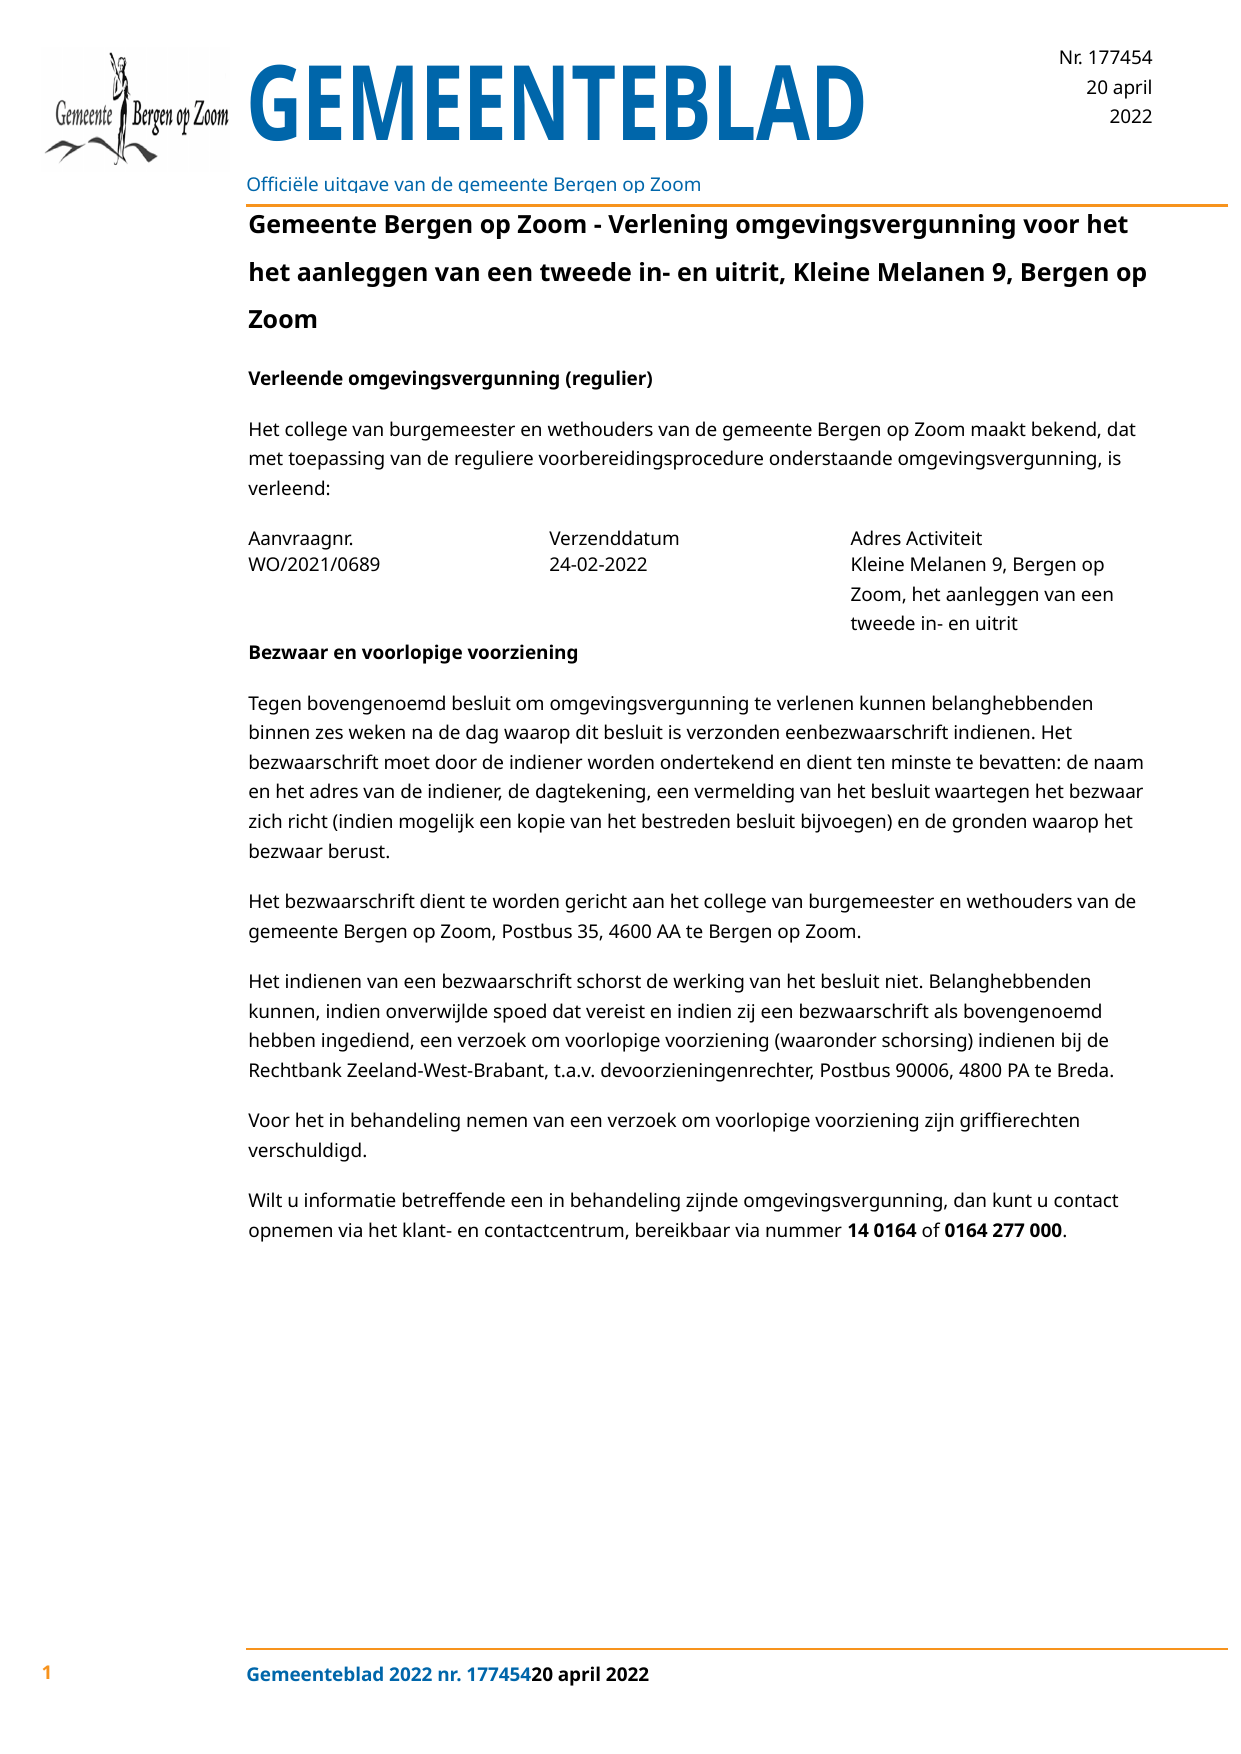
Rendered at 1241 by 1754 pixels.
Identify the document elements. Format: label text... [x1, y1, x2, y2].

text Gemeente Bergen op Zoom - Verlening omgevingsvergunning voor het het aanleggen van een tweede in- en uitrit, Kleine Melanen 9, Bergen op Zoom [248, 207, 1152, 336]
table_header Verzenddatum [549, 526, 850, 551]
table_cell WO/2021/0689 [248, 551, 549, 636]
text Tegen bovengenoemd besluit om omgevingsvergunning te verlenen kunnen belanghebbenden binnen zes weken na de dag waarop dit besluit is verzonden eenbezwaarschrift indienen. Het bezwaarschrift moet door de indiener worden ondertekend en dient ten minste te bevatten: de naam en het adres van de indiener, de dagtekening, een vermelding van het besluit waartegen het bezwaar zich richt (indien mogelijk een kopie van het bestreden besluit bijvoegen) en de gronden waarop het bezwaar berust. [248, 690, 1152, 863]
text Wilt u informatie betreffende een in behandeling zijnde omgevingsvergunning, dan kunt u contact opnemen via het klant- en contactcentrum, bereikbaar via nummer 14 0164 of 0164 277 000. [248, 1187, 1152, 1243]
table_cell 24-02-2022 [549, 551, 850, 636]
table_cell Kleine Melanen 9, Bergen op Zoom, het aanleggen van een tweede in- en uitrit [850, 551, 1152, 636]
text Bezwaar en voorlopige voorziening [248, 639, 1152, 665]
text Het indienen van een bezwaarschrift schorst de werking van het besluit niet. Belanghebbenden kunnen, indien onverwijlde spoed dat vereist en indien zij een bezwaarschrift als bovengenoemd hebben ingediend, een verzoek om voorlopige voorziening (waaronder schorsing) indienen bij de Rechtbank Zeeland-West-Brabant, t.a.v. devoorzieningenrechter, Postbus 90006, 4800 PA te Breda. [248, 968, 1152, 1083]
text Het bezwaarschrift dient te worden gericht aan het college van burgemeester en wethouders van de gemeente Bergen op Zoom, Postbus 35, 4600 AA te Bergen op Zoom. [248, 888, 1152, 943]
text Het college van burgemeester en wethouders van de gemeente Bergen op Zoom maakt bekend, dat met toepassing van de reguliere voorbereidingsprocedure onderstaande omgevingsvergunning, is verleend: [248, 416, 1152, 501]
picture [41, 47, 231, 172]
text Verleende omgevingsvergunning (regulier) [248, 366, 1152, 391]
text Voor het in behandeling nemen van een verzoek om voorlopige voorziening zijn griffierechten verschuldigd. [248, 1107, 1152, 1163]
table_header Adres Activiteit [850, 526, 1152, 551]
table_header Aanvraagnr. [248, 526, 549, 551]
